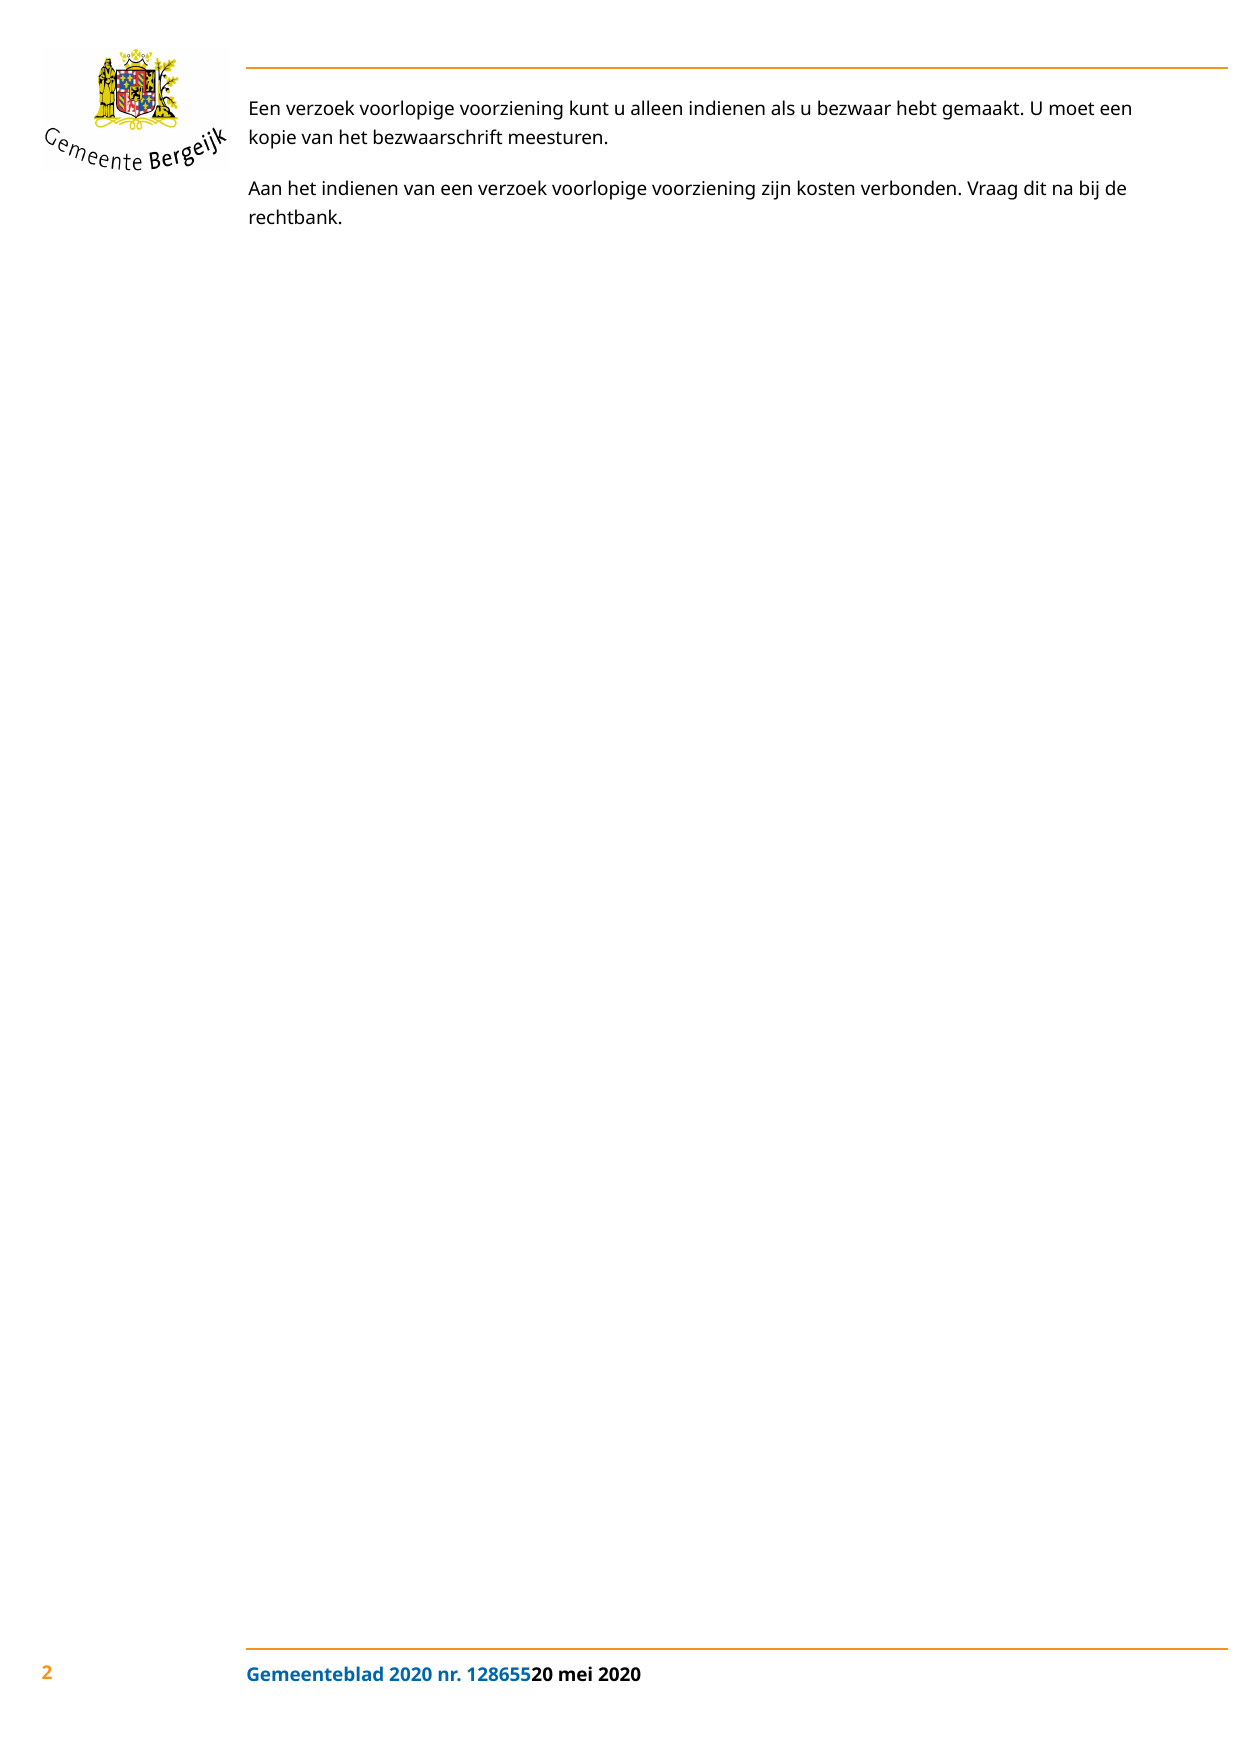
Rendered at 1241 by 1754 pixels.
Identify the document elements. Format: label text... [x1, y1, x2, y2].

picture [41, 47, 231, 172]
text Aan het indienen van een verzoek voorlopige voorziening zijn kosten verbonden. Vraag dit na bij de rechtbank. [248, 175, 1152, 230]
text Een verzoek voorlopige voorziening kunt u alleen indienen als u bezwaar hebt gemaakt. U moet een kopie van het bezwaarschrift meesturen. [248, 95, 1152, 150]
